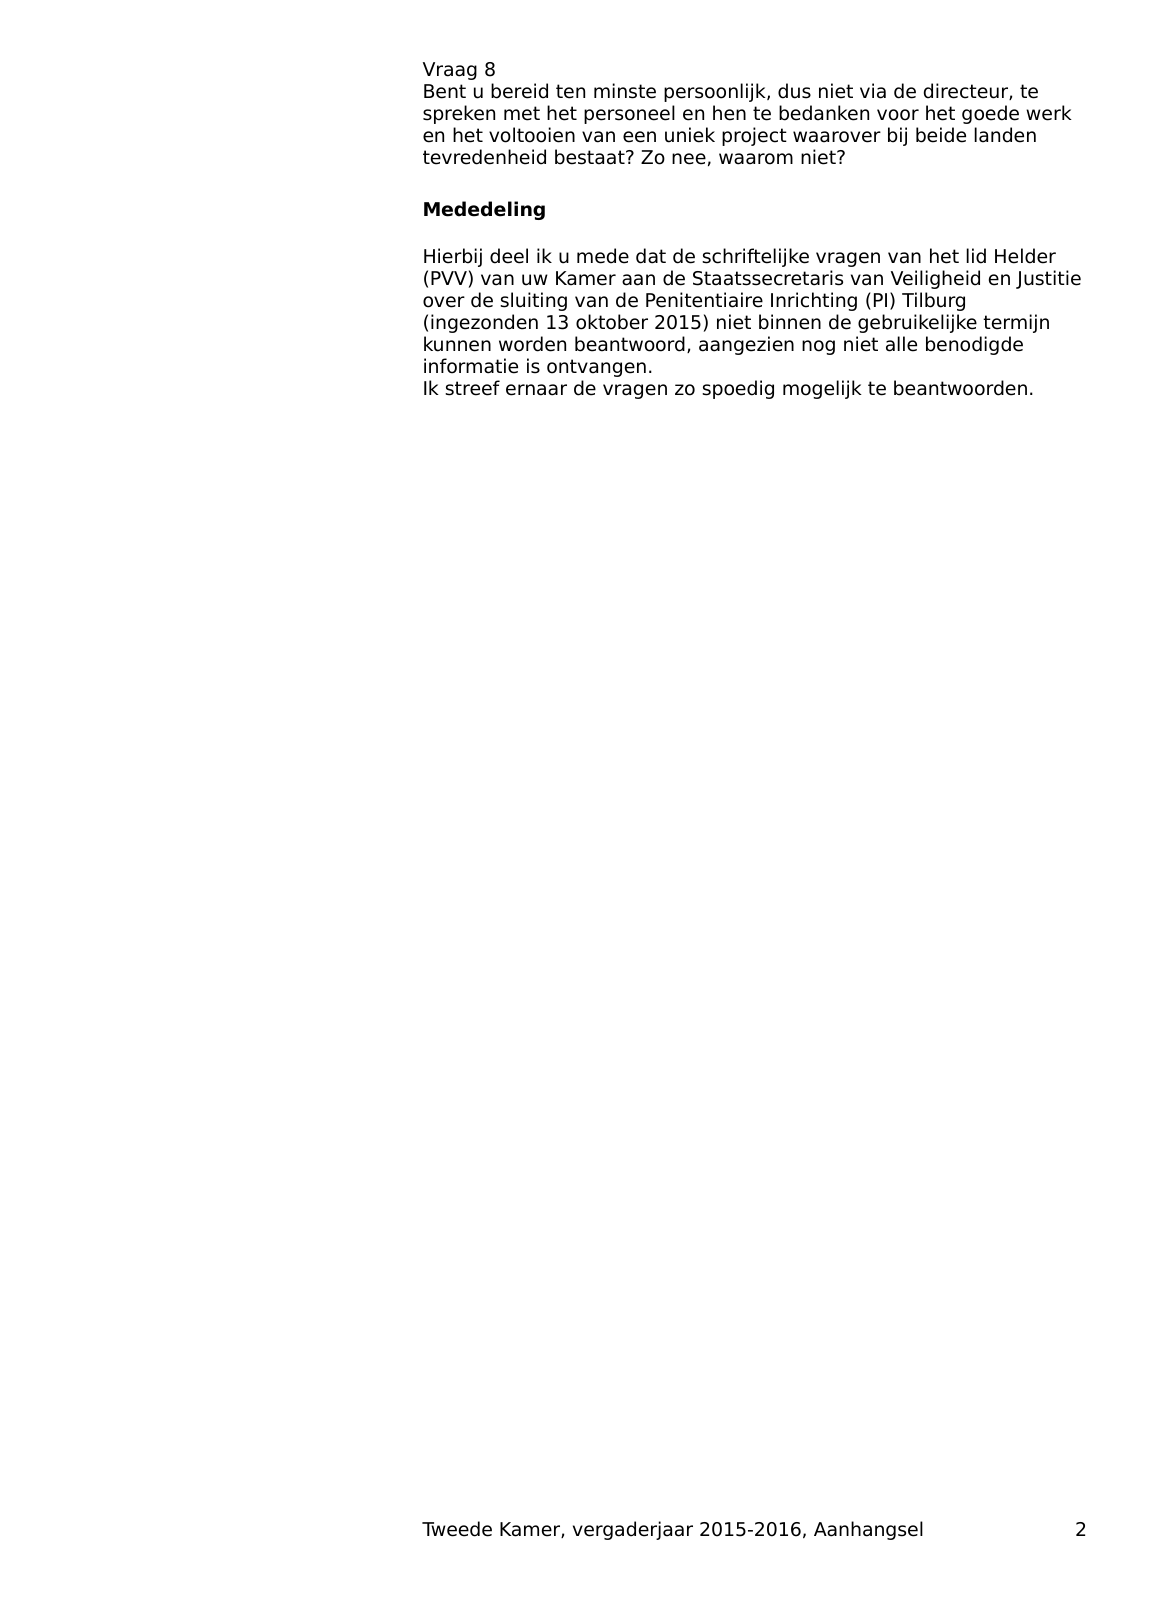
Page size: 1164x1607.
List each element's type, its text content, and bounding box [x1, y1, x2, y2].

text Vraag 8 [422, 59, 1087, 81]
text Ik streef ernaar de vragen zo spoedig mogelijk te beantwoorden. [422, 378, 1087, 400]
text Bent u bereid ten minste persoonlijk, dus niet via de directeur, te spreken met het personeel en hen te bedanken voor het goede werk en het voltooien van een uniek project waarover bij beide landen tevredenheid bestaat? Zo nee, waarom niet? [422, 81, 1087, 169]
subtitle Mededeling [422, 199, 1087, 221]
text Hierbij deel ik u mede dat de schriftelijke vragen van het lid Helder (PVV) van uw Kamer aan de Staatssecretaris van Veiligheid en Justitie over de sluiting van de Penitentiaire Inrichting (PI) Tilburg (ingezonden 13 oktober 2015) niet binnen de gebruikelijke termijn kunnen worden beantwoord, aangezien nog niet alle benodigde informatie is ontvangen. [422, 246, 1087, 378]
